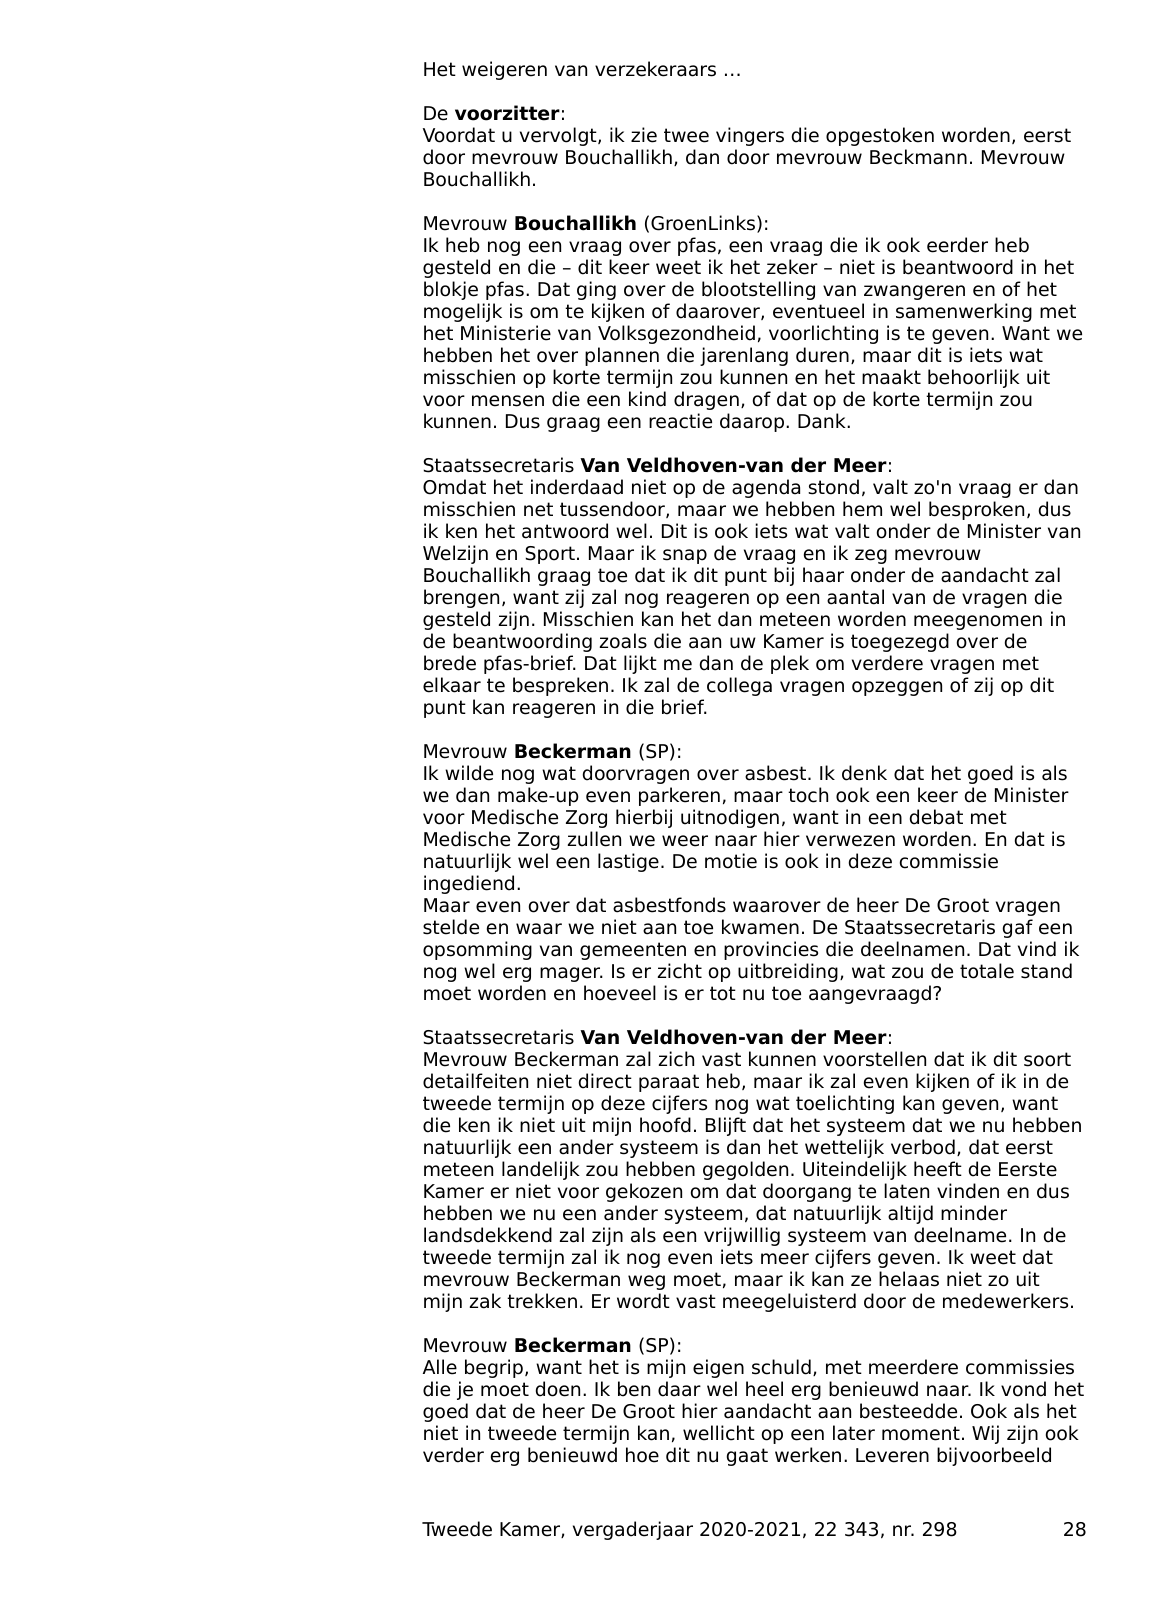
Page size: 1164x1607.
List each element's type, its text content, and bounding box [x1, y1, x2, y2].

text Maar even over dat asbestfonds waarover de heer De Groot vragen stelde en waar we niet aan toe kwamen. De Staatssecretaris gaf een opsomming van gemeenten en provincies die deelnamen. Dat vind ik nog wel erg mager. Is er zicht op uitbreiding, wat zou de totale stand moet worden en hoeveel is er tot nu toe aangevraagd? [422, 895, 1087, 1005]
text Staatssecretaris Van Veldhoven-van der Meer: [422, 1027, 1087, 1049]
text Mevrouw Bouchallikh (GroenLinks): [422, 213, 1087, 235]
text Ik wilde nog wat doorvragen over asbest. Ik denk dat het goed is als we dan make-up even parkeren, maar toch ook een keer de Minister voor Medische Zorg hierbij uitnodigen, want in een debat met Medische Zorg zullen we weer naar hier verwezen worden. En dat is natuurlijk wel een lastige. De motie is ook in deze commissie ingediend. [422, 763, 1087, 895]
text Omdat het inderdaad niet op de agenda stond, valt zo'n vraag er dan misschien net tussendoor, maar we hebben hem wel besproken, dus ik ken het antwoord wel. Dit is ook iets wat valt onder de Minister van Welzijn en Sport. Maar ik snap de vraag en ik zeg mevrouw Bouchallikh graag toe dat ik dit punt bij haar onder de aandacht zal brengen, want zij zal nog reageren op een aantal van de vragen die gesteld zijn. Misschien kan het dan meteen worden meegenomen in de beantwoording zoals die aan uw Kamer is toegezegd over de brede pfas-brief. Dat lijkt me dan de plek om verdere vragen met elkaar te bespreken. Ik zal de collega vragen opzeggen of zij op dit punt kan reageren in die brief. [422, 477, 1087, 719]
text Voordat u vervolgt, ik zie twee vingers die opgestoken worden, eerst door mevrouw Bouchallikh, dan door mevrouw Beckmann. Mevrouw Bouchallikh. [422, 125, 1087, 191]
text Het weigeren van verzekeraars … [422, 59, 1087, 81]
text Staatssecretaris Van Veldhoven-van der Meer: [422, 455, 1087, 477]
text De voorzitter: [422, 103, 1087, 125]
text Mevrouw Beckerman (SP): [422, 1335, 1087, 1357]
text Alle begrip, want het is mijn eigen schuld, met meerdere commissies die je moet doen. Ik ben daar wel heel erg benieuwd naar. Ik vond het goed dat de heer De Groot hier aandacht aan besteedde. Ook als het niet in tweede termijn kan, wellicht op een later moment. Wij zijn ook verder erg benieuwd hoe dit nu gaat werken. Leveren bijvoorbeeld [422, 1357, 1087, 1467]
text Ik heb nog een vraag over pfas, een vraag die ik ook eerder heb gesteld en die – dit keer weet ik het zeker – niet is beantwoord in het blokje pfas. Dat ging over de blootstelling van zwangeren en of het mogelijk is om te kijken of daarover, eventueel in samenwerking met het Ministerie van Volksgezondheid, voorlichting is te geven. Want we hebben het over plannen die jarenlang duren, maar dit is iets wat misschien op korte termijn zou kunnen en het maakt behoorlijk uit voor mensen die een kind dragen, of dat op de korte termijn zou kunnen. Dus graag een reactie daarop. Dank. [422, 235, 1087, 433]
text Mevrouw Beckerman (SP): [422, 741, 1087, 763]
text Mevrouw Beckerman zal zich vast kunnen voorstellen dat ik dit soort detailfeiten niet direct paraat heb, maar ik zal even kijken of ik in de tweede termijn op deze cijfers nog wat toelichting kan geven, want die ken ik niet uit mijn hoofd. Blijft dat het systeem dat we nu hebben natuurlijk een ander systeem is dan het wettelijk verbod, dat eerst meteen landelijk zou hebben gegolden. Uiteindelijk heeft de Eerste Kamer er niet voor gekozen om dat doorgang te laten vinden en dus hebben we nu een ander systeem, dat natuurlijk altijd minder landsdekkend zal zijn als een vrijwillig systeem van deelname. In de tweede termijn zal ik nog even iets meer cijfers geven. Ik weet dat mevrouw Beckerman weg moet, maar ik kan ze helaas niet zo uit mijn zak trekken. Er wordt vast meegeluisterd door de medewerkers. [422, 1049, 1087, 1313]
